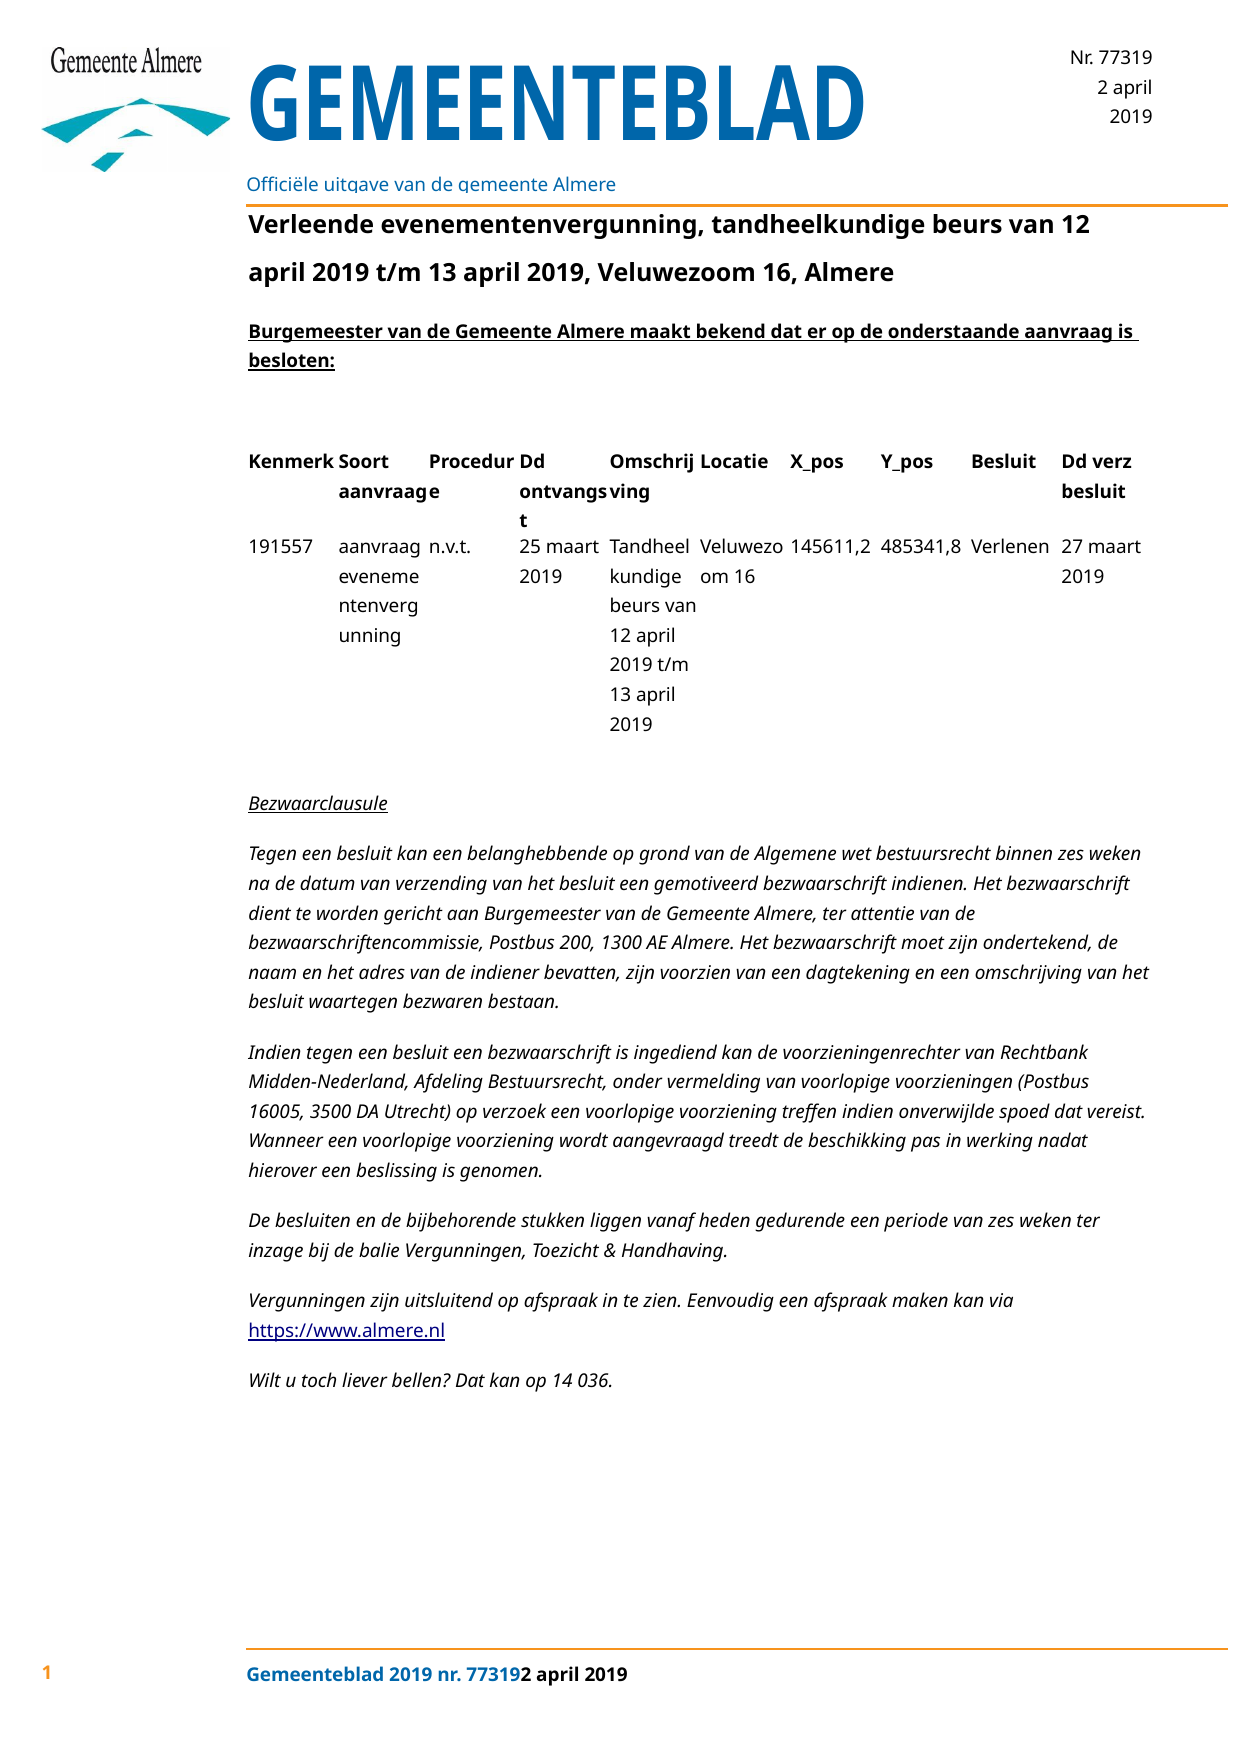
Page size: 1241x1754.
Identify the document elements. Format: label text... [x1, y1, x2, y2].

table_header Procedure [429, 449, 519, 533]
table_cell n.v.t. [429, 533, 519, 737]
table_cell Verlenen [971, 533, 1061, 737]
table_header Soort aanvraag [338, 449, 429, 533]
text De besluiten en de bijbehorende stukken liggen vanaf heden gedurende een periode van zes weken ter inzage bij de balie Vergunningen, Toezicht & Handhaving. [248, 1208, 1152, 1263]
text Tegen een besluit kan een belanghebbende op grond van de Algemene wet bestuursrecht binnen zes weken na de datum van verzending van het besluit een gemotiveerd bezwaarschrift indienen. Het bezwaarschrift dient te worden gericht aan Burgemeester van de Gemeente Almere, ter attentie van de bezwaarschriftencommissie, Postbus 200, 1300 AE Almere. Het bezwaarschrift moet zijn ondertekend, de naam en het adres van de indiener bevatten, zijn voorzien van een dagtekening en een omschrijving van het besluit waartegen bezwaren bestaan. [248, 841, 1152, 1014]
text Burgemeester van de Gemeente Almere maakt bekend dat er op de onderstaande aanvraag is besloten: [248, 318, 1152, 373]
table_cell aanvraag evenementenvergunning [338, 533, 429, 737]
table_header Y_pos [881, 449, 971, 533]
picture [41, 47, 231, 172]
table_cell 485341,8 [881, 533, 971, 737]
table_cell Veluwezoom 16 [700, 533, 790, 737]
text Vergunningen zijn uitsluitend op afspraak in te zien. Eenvoudig een afspraak maken kan via https://www.almere.nl [248, 1288, 1152, 1343]
table_header Omschrijving [609, 449, 700, 533]
text Indien tegen een besluit een bezwaarschrift is ingediend kan de voorzieningenrechter van Rechtbank Midden-Nederland, Afdeling Bestuursrecht, onder vermelding van voorlopige voorzieningen (Postbus 16005, 3500 DA Utrecht) op verzoek een voorlopige voorziening treffen indien onverwijlde spoed dat vereist. Wanneer een voorlopige voorziening wordt aangevraagd treedt de beschikking pas in werking nadat hierover een beslissing is genomen. [248, 1039, 1152, 1183]
table_header Besluit [971, 449, 1061, 533]
text Verleende evenementenvergunning, tandheelkundige beurs van 12 april 2019 t/m 13 april 2019, Veluwezoom 16, Almere [248, 207, 1152, 288]
table_header Dd ontvangst [519, 449, 609, 533]
table_cell 145611,2 [790, 533, 881, 737]
table_header Locatie [700, 449, 790, 533]
table_header Dd verz besluit [1061, 449, 1152, 533]
text Wilt u toch liever bellen? Dat kan op 14 036. [248, 1368, 1152, 1393]
table_cell 191557 [248, 533, 338, 737]
table_header X_pos [790, 449, 881, 533]
text Bezwaarclausule [248, 790, 1152, 816]
table_cell 27 maart 2019 [1061, 533, 1152, 737]
table_cell 25 maart 2019 [519, 533, 609, 737]
table_header Kenmerk [248, 449, 338, 533]
table_cell Tandheelkundige beurs van 12 april 2019 t/m 13 april 2019 [609, 533, 700, 737]
